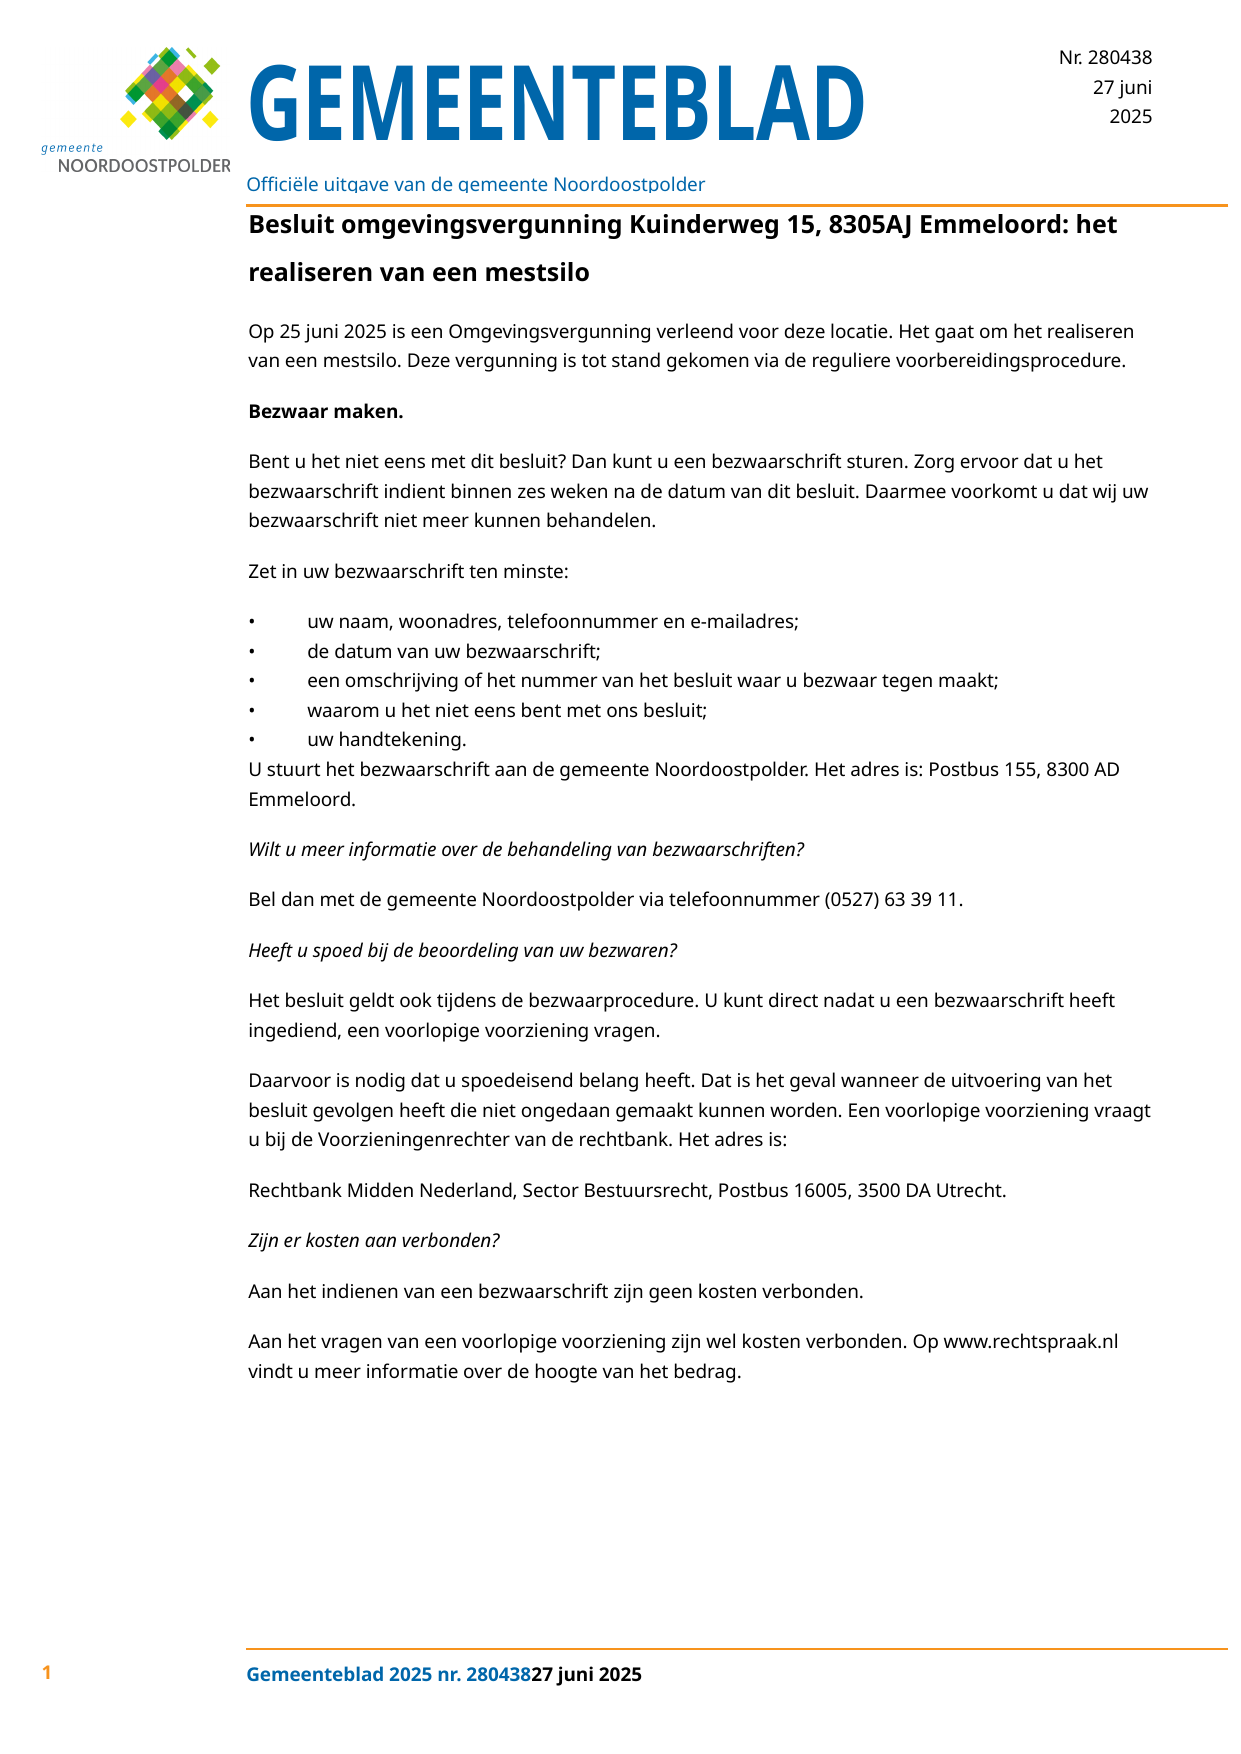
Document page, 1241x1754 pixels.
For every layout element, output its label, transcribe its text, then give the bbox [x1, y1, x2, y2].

text Wilt u meer informatie over de behandeling van bezwaarschriften? [248, 836, 1152, 862]
text U stuurt het bezwaarschrift aan de gemeente Noordoostpolder. Het adres is: Postbus 155, 8300 AD Emmeloord. [248, 756, 1152, 812]
text Op 25 juni 2025 is een Omgevingsvergunning verleend voor deze locatie. Het gaat om het realiseren van een mestsilo. Deze vergunning is tot stand gekomen via de reguliere voorbereidingsprocedure. [248, 318, 1152, 373]
text Bent u het niet eens met dit besluit? Dan kunt u een bezwaarschrift sturen. Zorg ervoor dat u het bezwaarschrift indient binnen zes weken na de datum van dit besluit. Daarmee voorkomt u dat wij uw bezwaarschrift niet meer kunnen behandelen. [248, 448, 1152, 533]
text Zijn er kosten aan verbonden? [248, 1227, 1152, 1253]
text Aan het indienen van een bezwaarschrift zijn geen kosten verbonden. [248, 1278, 1152, 1304]
picture [41, 47, 231, 172]
list een omschrijving of het nummer van het besluit waar u bezwaar tegen maakt; [248, 667, 1152, 693]
text Aan het vragen van een voorlopige voorziening zijn wel kosten verbonden. Op www.rechtspraak.nl vindt u meer informatie over de hoogte van het bedrag. [248, 1328, 1152, 1384]
text Zet in uw bezwaarschrift ten minste: [248, 558, 1152, 584]
list uw handtekening. [248, 727, 1152, 752]
list uw naam, woonadres, telefoonnummer en e-mailadres; [248, 608, 1152, 634]
text Heeft u spoed bij de beoordeling van uw bezwaren? [248, 937, 1152, 963]
list waarom u het niet eens bent met ons besluit; [248, 697, 1152, 723]
text Besluit omgevingsvergunning Kuinderweg 15, 8305AJ Emmeloord: het realiseren van een mestsilo [248, 207, 1152, 288]
text Bezwaar maken. [248, 398, 1152, 424]
list de datum van uw bezwaarschrift; [248, 638, 1152, 664]
text Het besluit geldt ook tijdens de bezwaarprocedure. U kunt direct nadat u een bezwaarschrift heeft ingediend, een voorlopige voorziening vragen. [248, 987, 1152, 1043]
text Bel dan met de gemeente Noordoostpolder via telefoonnummer (0527) 63 39 11. [248, 887, 1152, 912]
text Daarvoor is nodig dat u spoedeisend belang heeft. Dat is het geval wanneer de uitvoering van het besluit gevolgen heeft die niet ongedaan gemaakt kunnen worden. Een voorlopige voorziening vraagt u bij de Voorzieningenrechter van de rechtbank. Het adres is: [248, 1067, 1152, 1152]
text Rechtbank Midden Nederland, Sector Bestuursrecht, Postbus 16005, 3500 DA Utrecht. [248, 1177, 1152, 1203]
